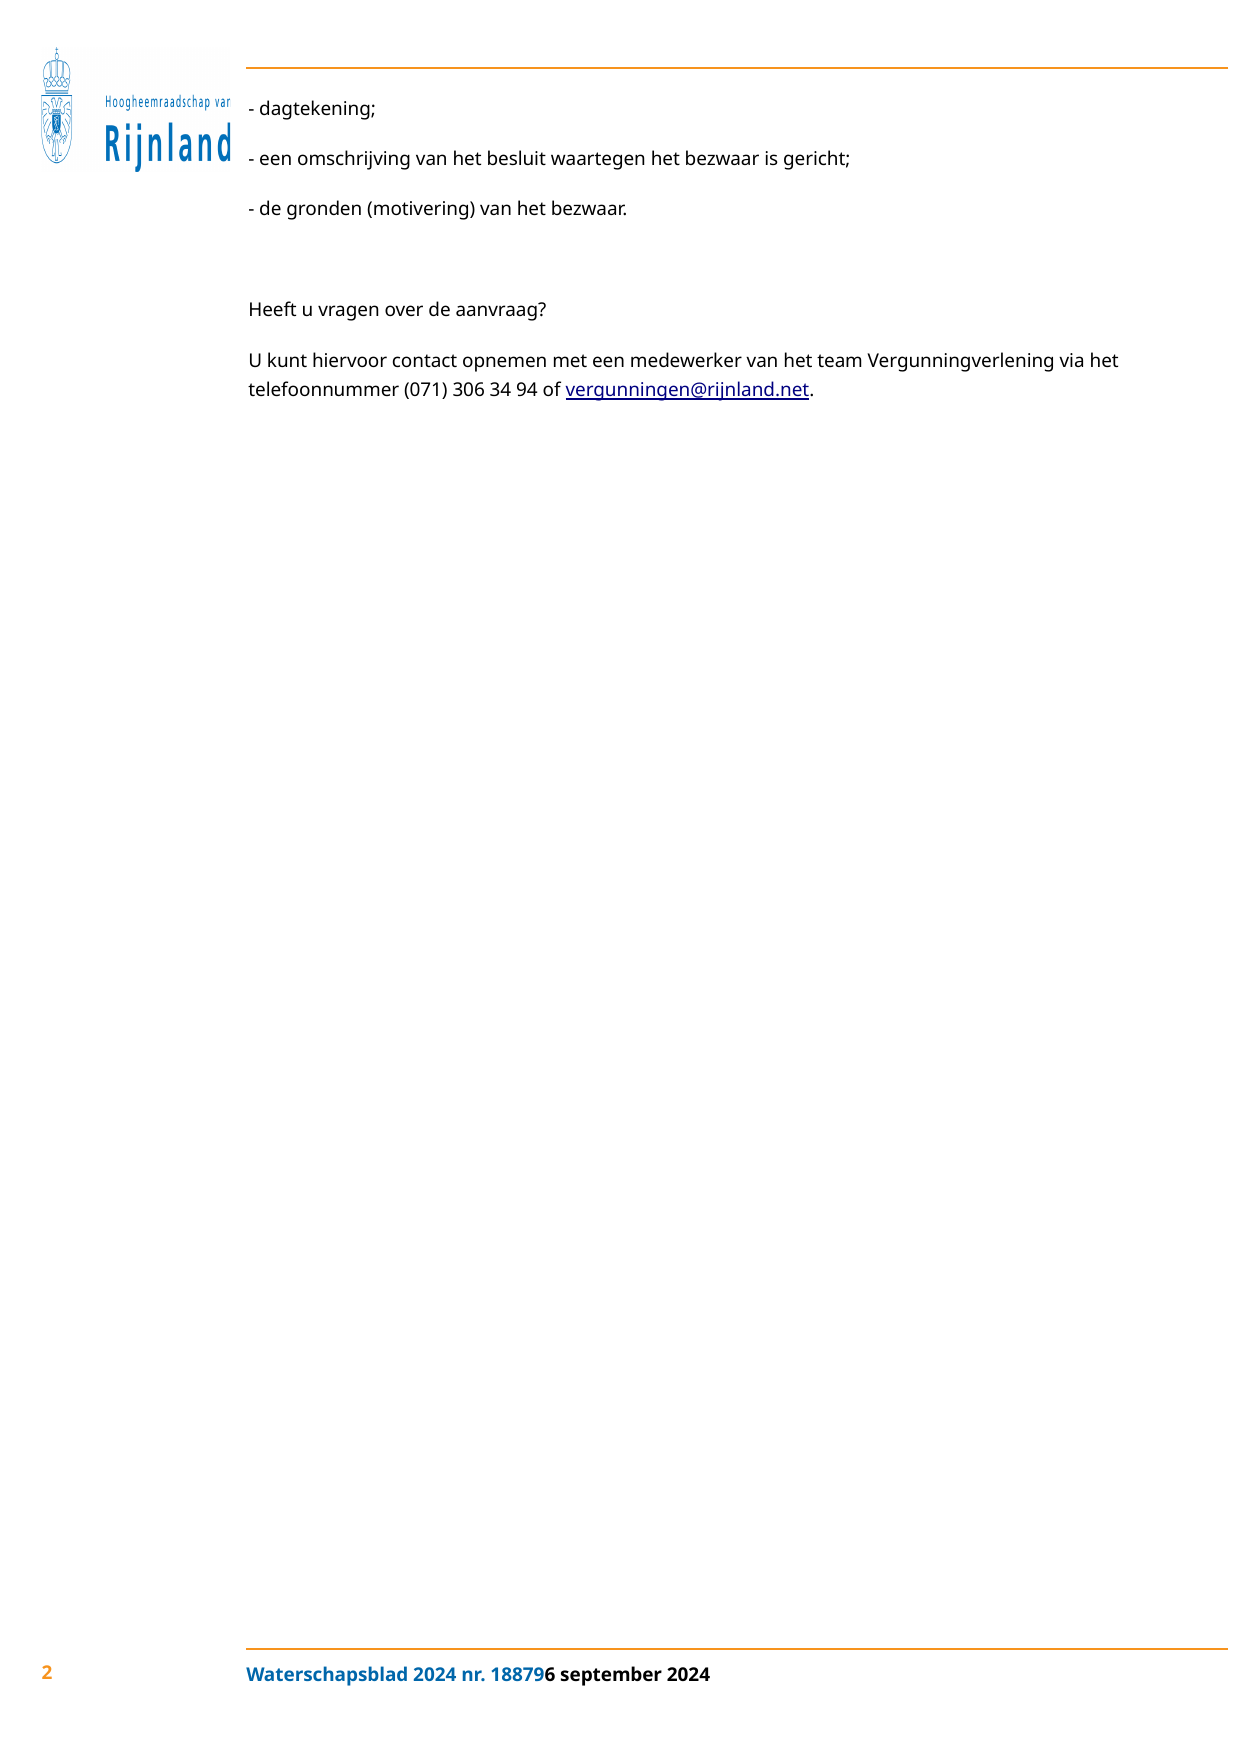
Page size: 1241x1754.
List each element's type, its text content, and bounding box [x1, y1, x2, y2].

text Heeft u vragen over de aanvraag? [248, 296, 1152, 322]
text - een omschrijving van het besluit waartegen het bezwaar is gericht; [248, 145, 1152, 171]
text - de gronden (motivering) van het bezwaar. [248, 196, 1152, 221]
picture [41, 47, 231, 172]
text - dagtekening; [248, 95, 1152, 121]
text U kunt hiervoor contact opnemen met een medewerker van het team Vergunningverlening via het telefoonnummer (071) 306 34 94 of vergunningen@rijnland.net. [248, 347, 1152, 402]
